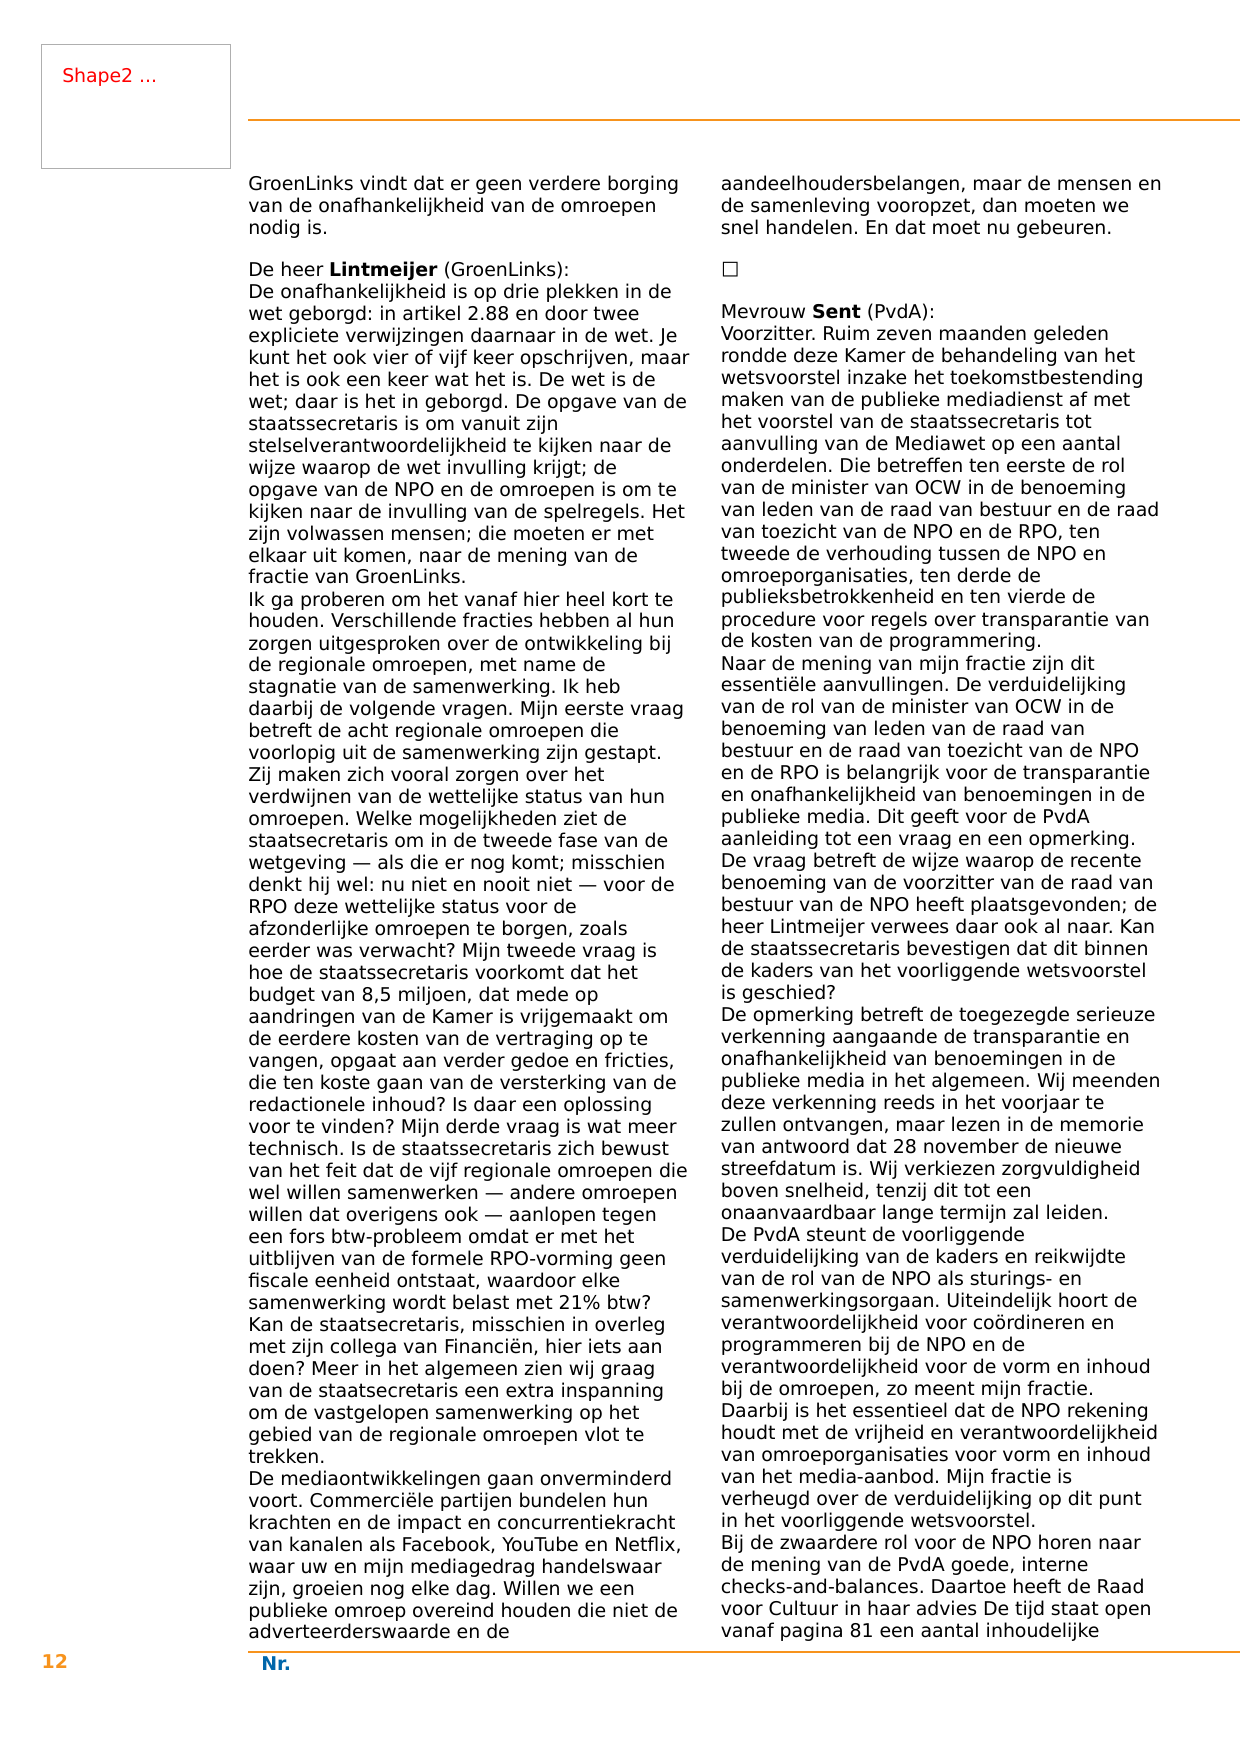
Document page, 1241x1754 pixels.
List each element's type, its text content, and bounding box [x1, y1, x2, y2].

text De onafhankelijkheid is op drie plekken in de wet geborgd: in artikel 2.88 en door twee expliciete verwijzingen daarnaar in de wet. Je kunt het ook vier of vijf keer opschrijven, maar het is ook een keer wat het is. De wet is de wet; daar is het in geborgd. De opgave van de staatssecretaris is om vanuit zijn stelselverantwoordelijkheid te kijken naar de wijze waarop de wet invulling krijgt; de opgave van de NPO en de omroepen is om te kijken naar de invulling van de spelregels. Het zijn volwassen mensen; die moeten er met elkaar uit komen, naar de mening van de fractie van GroenLinks. [248, 281, 691, 588]
text De heer Lintmeijer (GroenLinks): [248, 259, 691, 281]
text Ik ga proberen om het vanaf hier heel kort te houden. Verschillende fracties hebben al hun zorgen uitgesproken over de ontwikkeling bij de regionale omroepen, met name de stagnatie van de samenwerking. Ik heb daarbij de volgende vragen. Mijn eerste vraag betreft de acht regionale omroepen die voorlopig uit de samenwerking zijn gestapt. Zij maken zich vooral zorgen over het verdwijnen van de wettelijke status van hun omroepen. Welke mogelijkheden ziet de staatsecretaris om in de tweede fase van de wetgeving — als die er nog komt; misschien denkt hij wel: nu niet en nooit niet — voor de RPO deze wettelijke status voor de afzonderlijke omroepen te borgen, zoals eerder was verwacht? Mijn tweede vraag is hoe de staatssecretaris voorkomt dat het budget van 8,5 miljoen, dat mede op aandringen van de Kamer is vrijgemaakt om de eerdere kosten van de vertraging op te vangen, opgaat aan verder gedoe en fricties, die ten koste gaan van de versterking van de redactionele inhoud? Is daar een oplossing voor te vinden? Mijn derde vraag is wat meer technisch. Is de staatssecretaris zich bewust van het feit dat de vijf regionale omroepen die wel willen samenwerken — andere omroepen willen dat overigens ook — aanlopen tegen een fors btw-probleem omdat er met het uitblijven van de formele RPO-vorming geen fiscale eenheid ontstaat, waardoor elke samenwerking wordt belast met 21% btw? Kan de staatsecretaris, misschien in overleg met zijn collega van Financiën, hier iets aan doen? Meer in het algemeen zien wij graag van de staatsecretaris een extra inspanning om de vastgelopen samenwerking op het gebied van de regionale omroepen vlot te trekken. [248, 588, 691, 1468]
text De PvdA steunt de voorliggende verduidelijking van de kaders en reikwijdte van de rol van de NPO als sturings- en samenwerkingsorgaan. Uiteindelijk hoort de verantwoordelijkheid voor coördineren en programmeren bij de NPO en de verantwoordelijkheid voor de vorm en inhoud bij de omroepen, zo meent mijn fractie. Daarbij is het essentieel dat de NPO rekening houdt met de vrijheid en verantwoordelijkheid van omroeporganisaties voor vorm en inhoud van het media-aanbod. Mijn fractie is verheugd over de verduidelijking op dit punt in het voorliggende wetsvoorstel. [721, 1224, 1163, 1532]
text aandeelhoudersbelangen, maar de mensen en de samenleving vooropzet, dan moeten we snel handelen. En dat moet nu gebeuren. [721, 173, 1163, 239]
text De opmerking betreft de toegezegde serieuze verkenning aangaande de transparantie en onafhankelijkheid van benoemingen in de publieke media in het algemeen. Wij meenden deze verkenning reeds in het voorjaar te zullen ontvangen, maar lezen in de memorie van antwoord dat 28 november de nieuwe streefdatum is. Wij verkiezen zorgvuldigheid boven snelheid, tenzij dit tot een onaanvaardbaar lange termijn zal leiden. [721, 1004, 1163, 1224]
text Naar de mening van mijn fractie zijn dit essentiële aanvullingen. De verduidelijking van de rol van de minister van OCW in de benoeming van leden van de raad van bestuur en de raad van toezicht van de NPO en de RPO is belangrijk voor de transparantie en onafhankelijkheid van benoemingen in de publieke media. Dit geeft voor de PvdA aanleiding tot een vraag en een opmerking. De vraag betreft de wijze waarop de recente benoeming van de voorzitter van de raad van bestuur van de NPO heeft plaatsgevonden; de heer Lintmeijer verwees daar ook al naar. Kan de staatssecretaris bevestigen dat dit binnen de kaders van het voorliggende wetsvoorstel is geschied? [721, 652, 1163, 1004]
text ⬜ [721, 259, 1163, 281]
text De mediaontwikkelingen gaan onverminderd voort. Commerciële partijen bundelen hun krachten en de impact en concurrentiekracht van kanalen als Facebook, YouTube en Netflix, waar uw en mijn mediagedrag handelswaar zijn, groeien nog elke dag. Willen we een publieke omroep overeind houden die niet de adverteerderswaarde en de [248, 1468, 691, 1643]
text GroenLinks vindt dat er geen verdere borging van de onafhankelijkheid van de omroepen nodig is. [248, 173, 691, 239]
text Mevrouw Sent (PvdA): [721, 301, 1163, 323]
text Voorzitter. Ruim zeven maanden geleden rondde deze Kamer de behandeling van het wetsvoorstel inzake het toekomstbestending maken van de publieke mediadienst af met het voorstel van de staatssecretaris tot aanvulling van de Mediawet op een aantal onderdelen. Die betreffen ten eerste de rol van de minister van OCW in de benoeming van leden van de raad van bestuur en de raad van toezicht van de NPO en de RPO, ten tweede de verhouding tussen de NPO en omroeporganisaties, ten derde de publieksbetrokkenheid en ten vierde de procedure voor regels over transparantie van de kosten van de programmering. [721, 323, 1163, 652]
text Bij de zwaardere rol voor de NPO horen naar de mening van de PvdA goede, interne checks-and-balances. Daartoe heeft de Raad voor Cultuur in haar advies De tijd staat open vanaf pagina 81 een aantal inhoudelijke [721, 1532, 1163, 1641]
